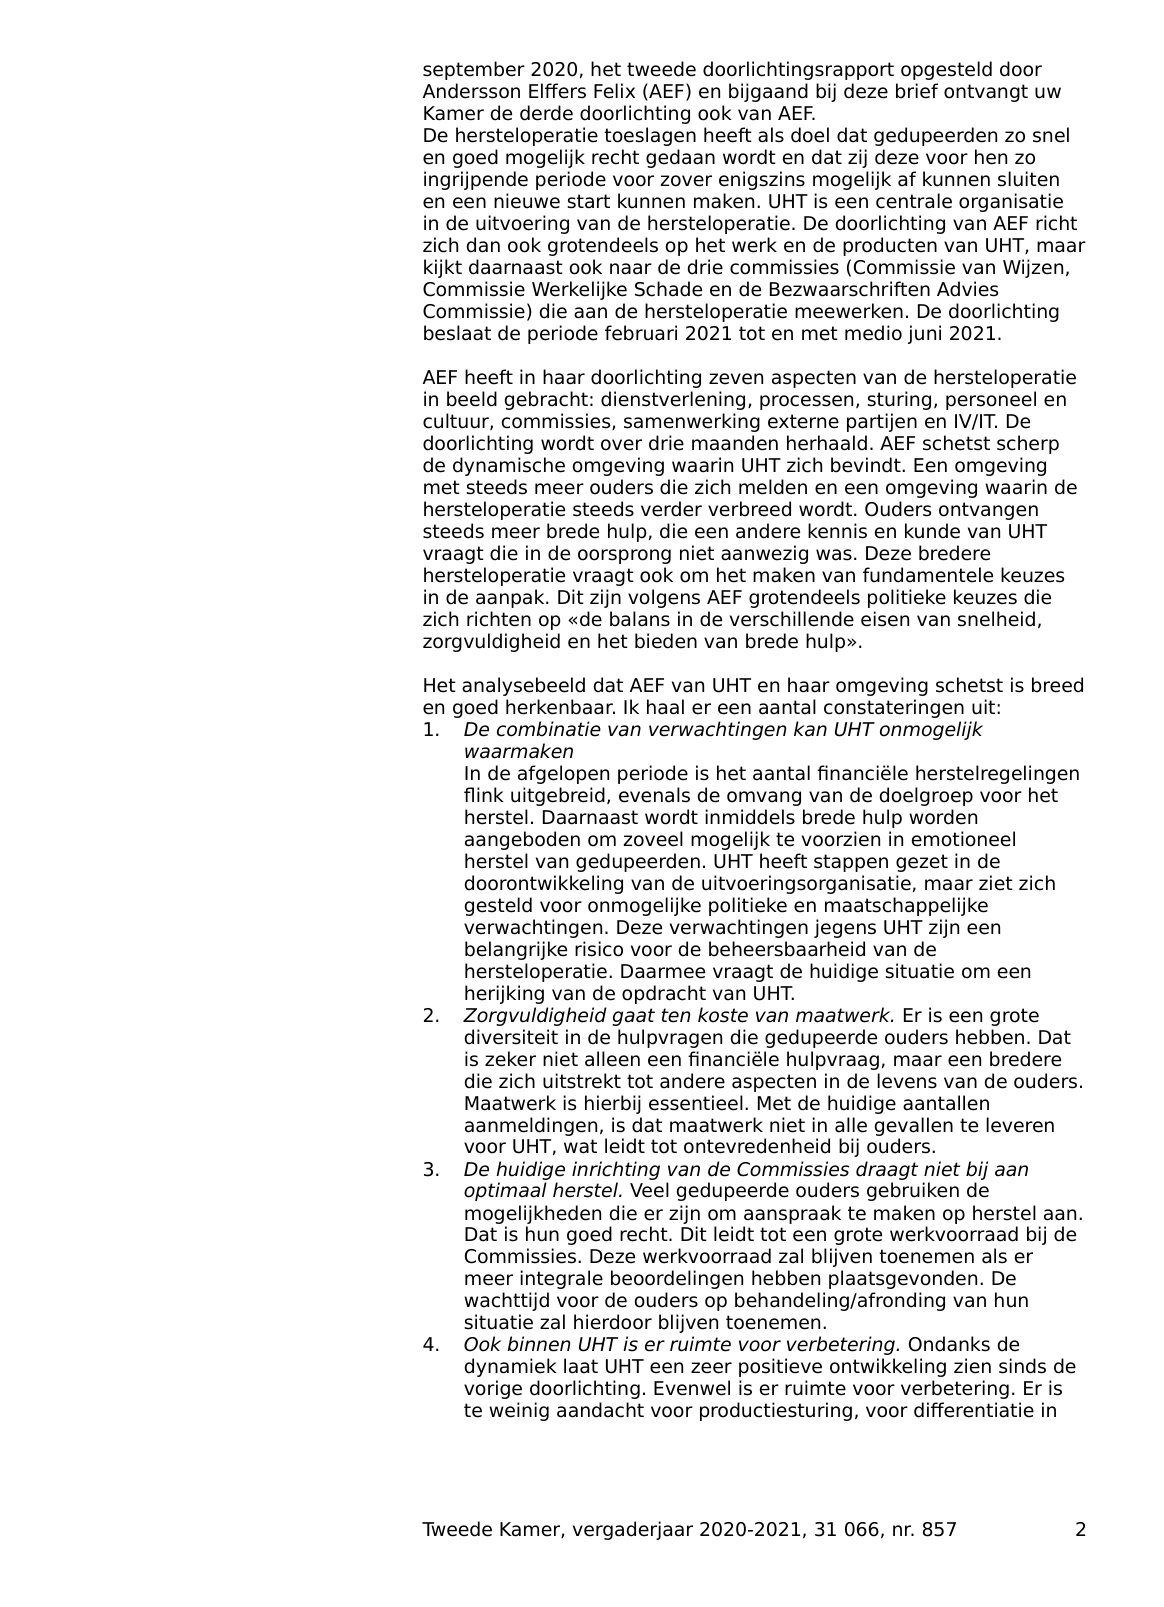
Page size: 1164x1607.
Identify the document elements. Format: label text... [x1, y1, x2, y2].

text 2. Zorgvuldigheid gaat ten koste van maatwerk. Er is een grote diversiteit in de hulpvragen die gedupeerde ouders hebben. Dat is zeker niet alleen een financiële hulpvraag, maar een bredere die zich uitstrekt tot andere aspecten in de levens van de ouders. Maatwerk is hierbij essentieel. Met de huidige aantallen aanmeldingen, is dat maatwerk niet in alle gevallen te leveren voor UHT, wat leidt tot ontevredenheid bij ouders. [422, 1004, 1087, 1158]
text AEF heeft in haar doorlichting zeven aspecten van de hersteloperatie in beeld gebracht: dienstverlening, processen, sturing, personeel en cultuur, commissies, samenwerking externe partijen en IV/IT. De doorlichting wordt over drie maanden herhaald. AEF schetst scherp de dynamische omgeving waarin UHT zich bevindt. Een omgeving met steeds meer ouders die zich melden en een omgeving waarin de hersteloperatie steeds verder verbreed wordt. Ouders ontvangen steeds meer brede hulp, die een andere kennis en kunde van UHT vraagt die in de oorsprong niet aanwezig was. Deze bredere hersteloperatie vraagt ook om het maken van fundamentele keuzes in de aanpak. Dit zijn volgens AEF grotendeels politieke keuzes die zich richten op «de balans in de verschillende eisen van snelheid, zorgvuldigheid en het bieden van brede hulp». [422, 367, 1087, 653]
text 3. De huidige inrichting van de Commissies draagt niet bij aan optimaal herstel. Veel gedupeerde ouders gebruiken de mogelijkheden die er zijn om aanspraak te maken op herstel aan. Dat is hun goed recht. Dit leidt tot een grote werkvoorraad bij de Commissies. Deze werkvoorraad zal blijven toenemen als er meer integrale beoordelingen hebben plaatsgevonden. De wachttijd voor de ouders op behandeling/afronding van hun situatie zal hierdoor blijven toenemen. [422, 1158, 1087, 1334]
text september 2020, het tweede doorlichtingsrapport opgesteld door Andersson Elffers Felix (AEF) en bijgaand bij deze brief ontvangt uw Kamer de derde doorlichting ook van AEF. [422, 59, 1087, 125]
text Het analysebeeld dat AEF van UHT en haar omgeving schetst is breed en goed herkenbaar. Ik haal er een aantal constateringen uit: [422, 675, 1087, 719]
text In de afgelopen periode is het aantal financiële herstelregelingen flink uitgebreid, evenals de omvang van de doelgroep voor het herstel. Daarnaast wordt inmiddels brede hulp worden aangeboden om zoveel mogelijk te voorzien in emotioneel herstel van gedupeerden. UHT heeft stappen gezet in de doorontwikkeling van de uitvoeringsorganisatie, maar ziet zich gesteld voor onmogelijke politieke en maatschappelijke verwachtingen. Deze verwachtingen jegens UHT zijn een belangrijke risico voor de beheersbaarheid van de hersteloperatie. Daarmee vraagt de huidige situatie om een herijking van de opdracht van UHT. [464, 763, 1087, 1004]
text 1. De combinatie van verwachtingen kan UHT onmogelijk waarmaken [422, 719, 1087, 763]
text De hersteloperatie toeslagen heeft als doel dat gedupeerden zo snel en goed mogelijk recht gedaan wordt en dat zij deze voor hen zo ingrijpende periode voor zover enigszins mogelijk af kunnen sluiten en een nieuwe start kunnen maken. UHT is een centrale organisatie in de uitvoering van de hersteloperatie. De doorlichting van AEF richt zich dan ook grotendeels op het werk en de producten van UHT, maar kijkt daarnaast ook naar de drie commissies (Commissie van Wijzen, Commissie Werkelijke Schade en de Bezwaarschriften Advies Commissie) die aan de hersteloperatie meewerken. De doorlichting beslaat de periode februari 2021 tot en met medio juni 2021. [422, 125, 1087, 345]
text 4. Ook binnen UHT is er ruimte voor verbetering. Ondanks de dynamiek laat UHT een zeer positieve ontwikkeling zien sinds de vorige doorlichting. Evenwel is er ruimte voor verbetering. Er is te weinig aandacht voor productiesturing, voor differentiatie in [422, 1334, 1087, 1422]
